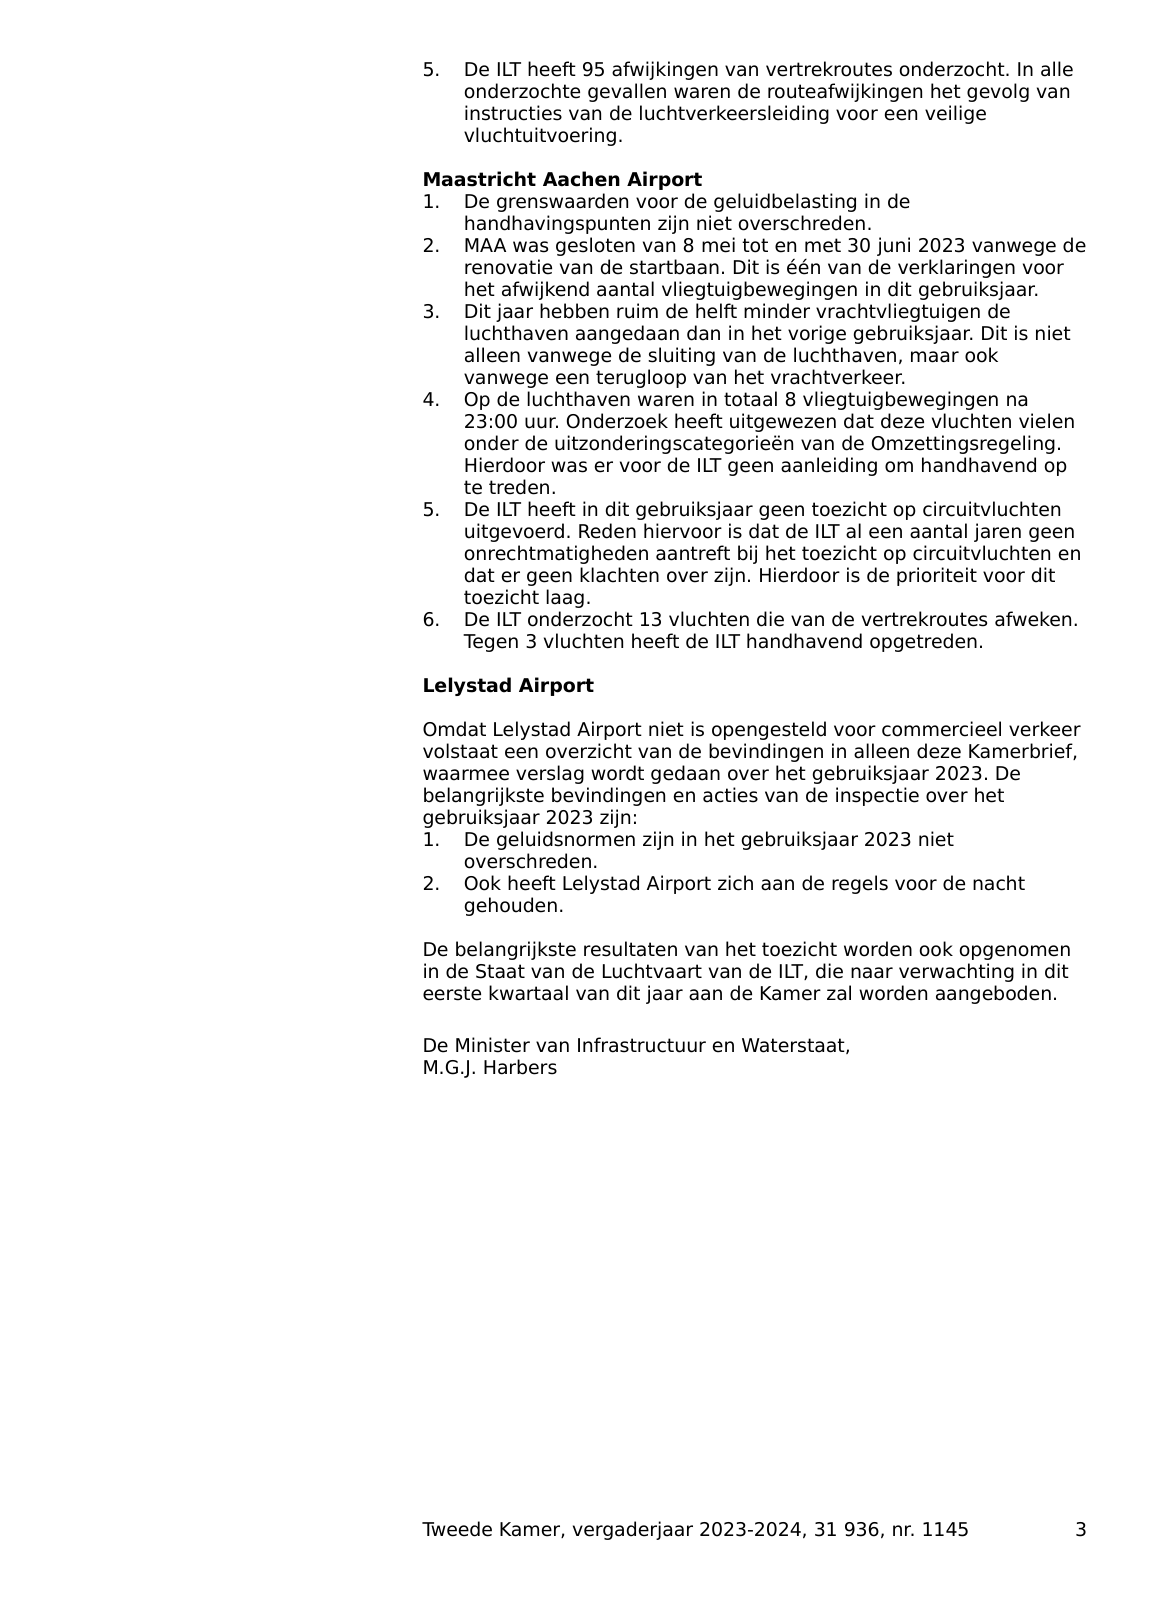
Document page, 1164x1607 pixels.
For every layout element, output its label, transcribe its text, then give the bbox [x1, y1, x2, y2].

text 5. De ILT heeft 95 afwijkingen van vertrekroutes onderzocht. In alle onderzochte gevallen waren de routeafwijkingen het gevolg van instructies van de luchtverkeersleiding voor een veilige vluchtuitvoering. [422, 59, 1087, 147]
text 3. Dit jaar hebben ruim de helft minder vrachtvliegtuigen de luchthaven aangedaan dan in het vorige gebruiksjaar. Dit is niet alleen vanwege de sluiting van de luchthaven, maar ook vanwege een terugloop van het vrachtverkeer. [422, 301, 1087, 389]
text 2. MAA was gesloten van 8 mei tot en met 30 juni 2023 vanwege de renovatie van de startbaan. Dit is één van de verklaringen voor het afwijkend aantal vliegtuigbewegingen in dit gebruiksjaar. [422, 235, 1087, 301]
text 4. Op de luchthaven waren in totaal 8 vliegtuigbewegingen na 23:00 uur. Onderzoek heeft uitgewezen dat deze vluchten vielen onder de uitzonderingscategorieën van de Omzettingsregeling. Hierdoor was er voor de ILT geen aanleiding om handhavend op te treden. [422, 389, 1087, 499]
text De belangrijkste resultaten van het toezicht worden ook opgenomen in de Staat van de Luchtvaart van de ILT, die naar verwachting in dit eerste kwartaal van dit jaar aan de Kamer zal worden aangeboden. [422, 939, 1087, 1005]
text 1. De grenswaarden voor de geluidbelasting in de handhavingspunten zijn niet overschreden. [422, 191, 1087, 235]
subtitle Lelystad Airport [422, 675, 1087, 697]
text De Minister van Infrastructuur en Waterstaat, M.G.J. Harbers [422, 1035, 1087, 1079]
text Omdat Lelystad Airport niet is opengesteld voor commercieel verkeer volstaat een overzicht van de bevindingen in alleen deze Kamerbrief, waarmee verslag wordt gedaan over het gebruiksjaar 2023. De belangrijkste bevindingen en acties van de inspectie over het gebruiksjaar 2023 zijn: [422, 719, 1087, 829]
text 1. De geluidsnormen zijn in het gebruiksjaar 2023 niet overschreden. [422, 829, 1087, 873]
subtitle Maastricht Aachen Airport [422, 169, 1087, 191]
text 5. De ILT heeft in dit gebruiksjaar geen toezicht op circuitvluchten uitgevoerd. Reden hiervoor is dat de ILT al een aantal jaren geen onrechtmatigheden aantreft bij het toezicht op circuitvluchten en dat er geen klachten over zijn. Hierdoor is de prioriteit voor dit toezicht laag. [422, 499, 1087, 609]
text 6. De ILT onderzocht 13 vluchten die van de vertrekroutes afweken. Tegen 3 vluchten heeft de ILT handhavend opgetreden. [422, 609, 1087, 653]
text 2. Ook heeft Lelystad Airport zich aan de regels voor de nacht gehouden. [422, 873, 1087, 917]
